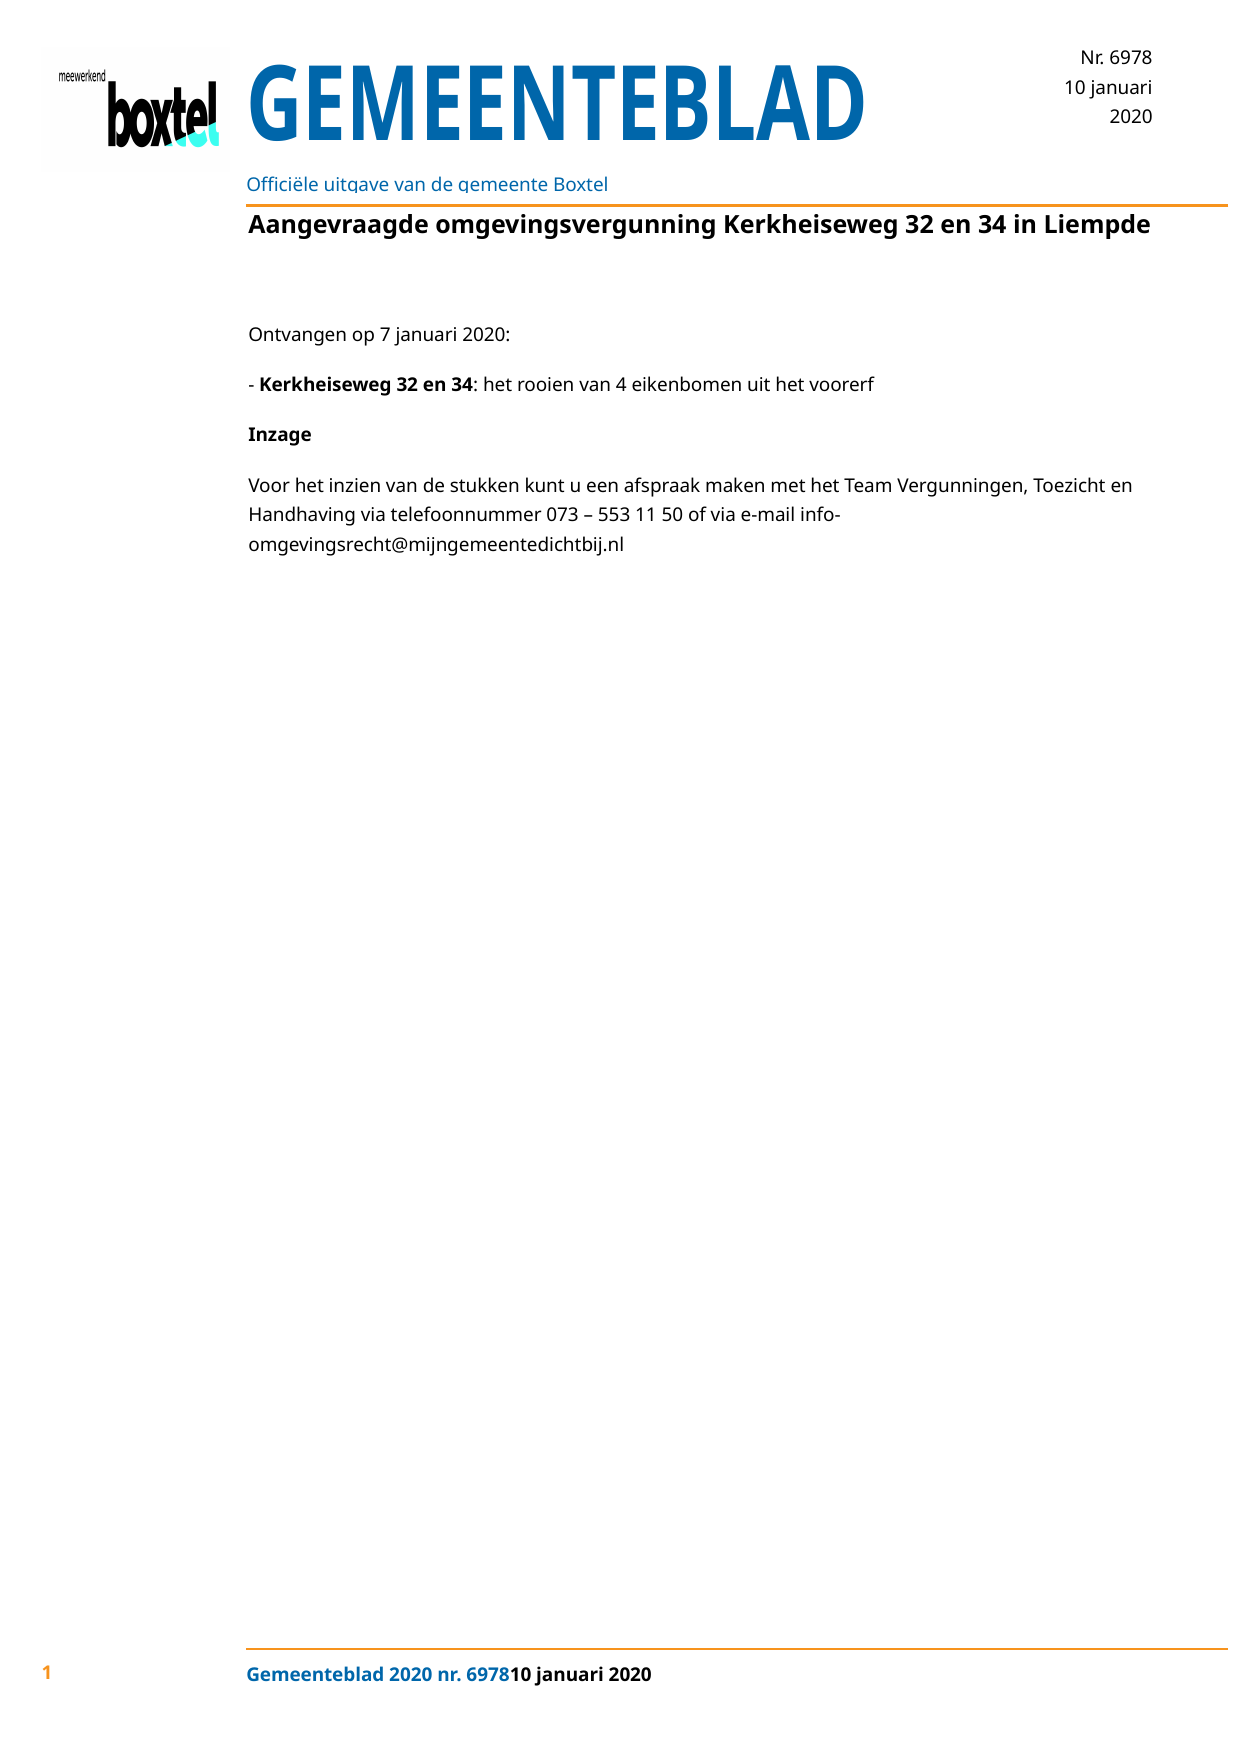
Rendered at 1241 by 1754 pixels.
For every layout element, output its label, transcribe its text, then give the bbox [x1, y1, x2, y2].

picture [41, 47, 231, 172]
text Aangevraagde omgevingsvergunning Kerkheiseweg 32 en 34 in Liempde [248, 207, 1152, 241]
text Voor het inzien van de stukken kunt u een afspraak maken met het Team Vergunningen, Toezicht en Handhaving via telefoonnummer 073 – 553 11 50 of via e-mail info-omgevingsrecht@mijngemeentedichtbij.nl [248, 472, 1152, 557]
text - Kerkheiseweg 32 en 34: het rooien van 4 eikenbomen uit het voorerf [248, 371, 1152, 397]
text Ontvangen op 7 januari 2020: [248, 321, 1152, 346]
text Inzage [248, 422, 1152, 447]
